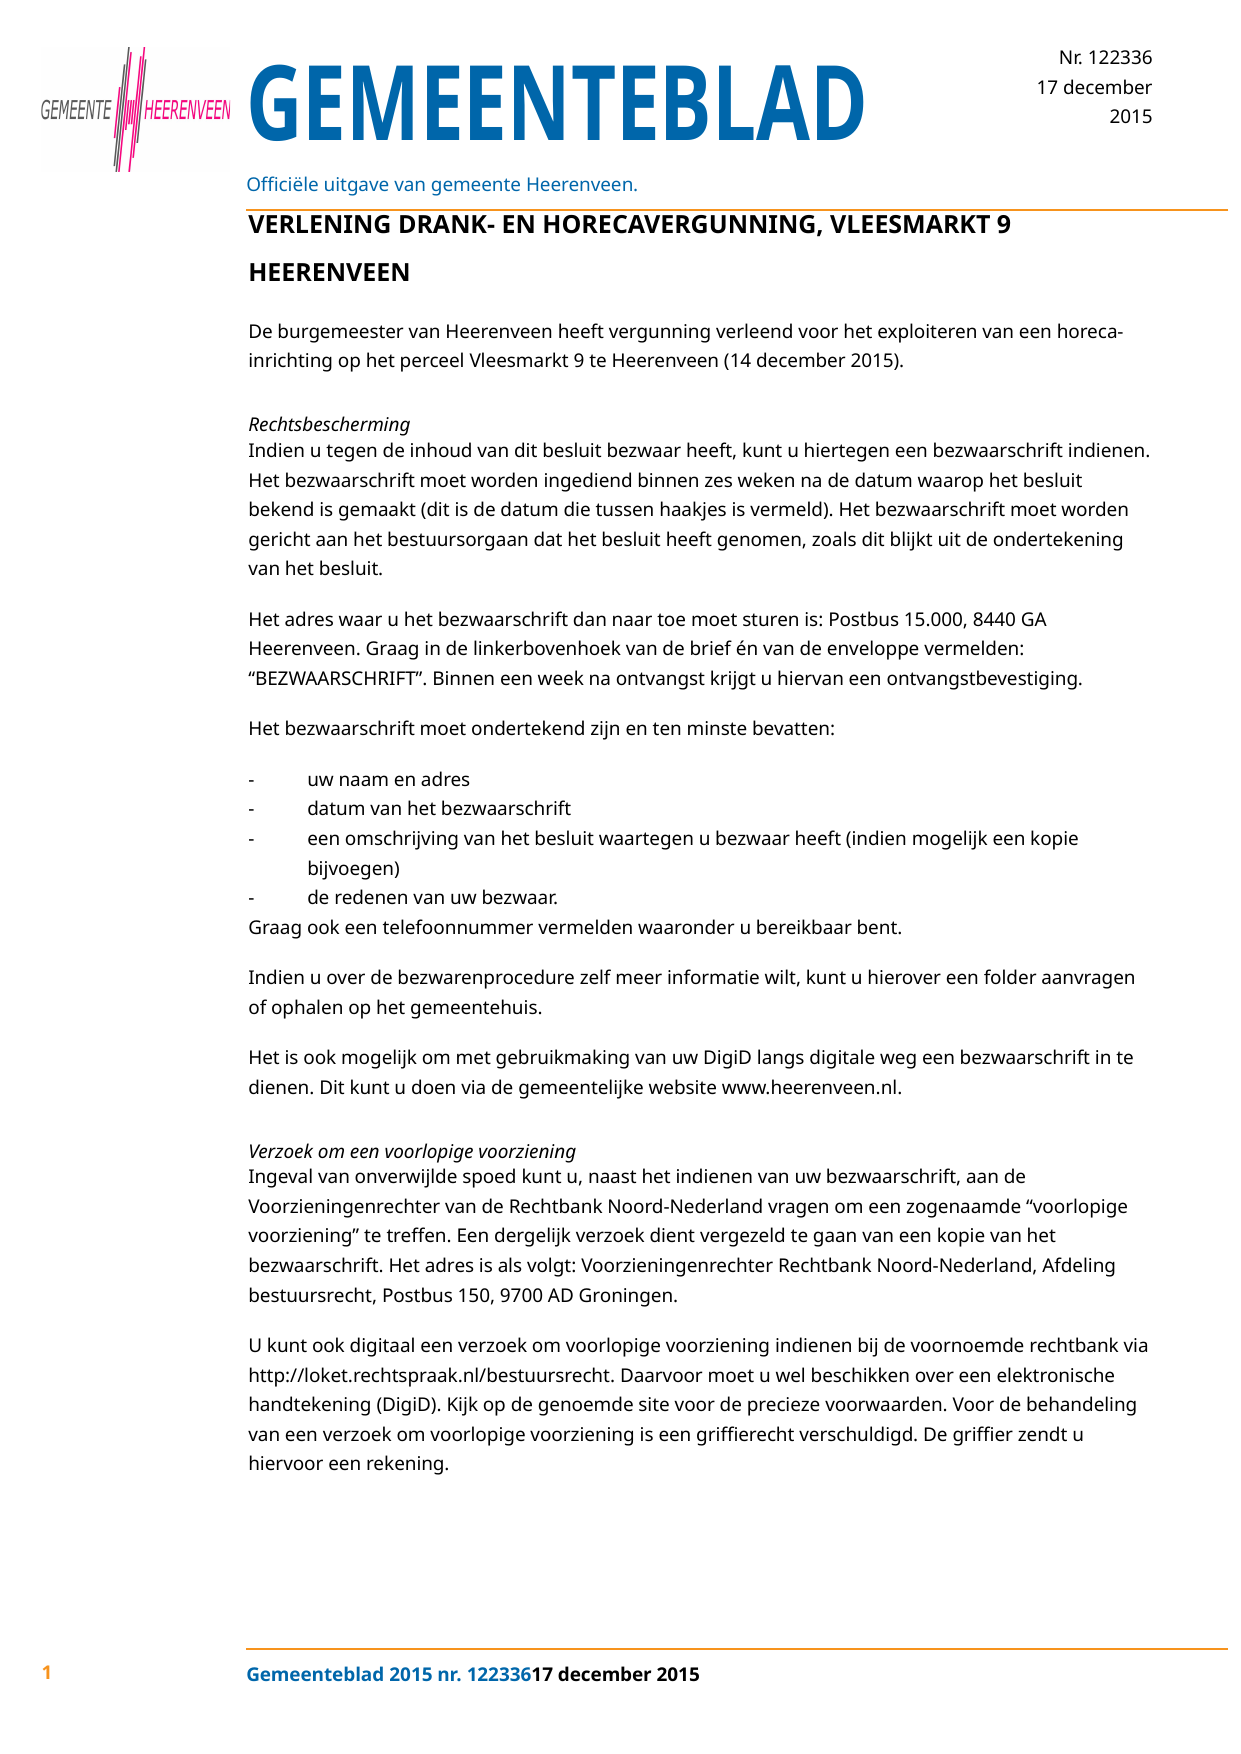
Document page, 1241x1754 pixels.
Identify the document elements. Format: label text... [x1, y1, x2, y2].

list de redenen van uw bezwaar. [248, 884, 1152, 910]
text VERLENING DRANK- EN HORECAVERGUNNING, VLEESMARKT 9 HEERENVEEN [248, 211, 1152, 288]
text Ingeval van onverwijlde spoed kunt u, naast het indienen van uw bezwaarschrift, aan de Voorzieningenrechter van de Rechtbank Noord-Nederland vragen om een zogenaamde “voorlopige voorziening” te treffen. Een dergelijk verzoek dient vergezeld te gaan van een kopie van het bezwaarschrift. Het adres is als volgt: Voorzieningenrechter Rechtbank Noord-Nederland, Afdeling bestuursrecht, Postbus 150, 9700 AD Groningen. [248, 1163, 1152, 1308]
text Verzoek om een voorlopige voorziening [248, 1138, 1152, 1163]
text Rechtsbescherming [248, 411, 1152, 437]
list een omschrijving van het besluit waartegen u bezwaar heeft (indien mogelijk een kopie bijvoegen) [248, 825, 1152, 880]
text Het bezwaarschrift moet ondertekend zijn en ten minste bevatten: [248, 716, 1152, 741]
text U kunt ook digitaal een verzoek om voorlopige voorziening indienen bij de voornoemde rechtbank via http://loket.rechtspraak.nl/bestuursrecht. Daarvoor moet u wel beschikken over een elektronische handtekening (DigiD). Kijk op de genoemde site voor de precieze voorwaarden. Voor de behandeling van een verzoek om voorlopige voorziening is een griffierecht verschuldigd. De griffier zendt u hiervoor een rekening. [248, 1332, 1152, 1476]
list uw naam en adres [248, 766, 1152, 792]
text Indien u over de bezwarenprocedure zelf meer informatie wilt, kunt u hierover een folder aanvragen of ophalen op het gemeentehuis. [248, 964, 1152, 1019]
picture [41, 47, 231, 172]
text Indien u tegen de inhoud van dit besluit bezwaar heeft, kunt u hiertegen een bezwaarschrift indienen. Het bezwaarschrift moet worden ingediend binnen zes weken na de datum waarop het besluit bekend is gemaakt (dit is de datum die tussen haakjes is vermeld). Het bezwaarschrift moet worden gericht aan het bestuursorgaan dat het besluit heeft genomen, zoals dit blijkt uit de ondertekening van het besluit. [248, 437, 1152, 581]
text Graag ook een telefoonnummer vermelden waaronder u bereikbaar bent. [248, 914, 1152, 939]
text Het adres waar u het bezwaarschrift dan naar toe moet sturen is: Postbus 15.000, 8440 GA Heerenveen. Graag in de linkerbovenhoek van de brief én van de enveloppe vermelden: “BEZWAARSCHRIFT”. Binnen een week na ontvangst krijgt u hiervan een ontvangstbevestiging. [248, 606, 1152, 691]
list datum van het bezwaarschrift [248, 796, 1152, 821]
text Het is ook mogelijk om met gebruikmaking van uw DigiD langs digitale weg een bezwaarschrift in te dienen. Dit kunt u doen via de gemeentelijke website www.heerenveen.nl. [248, 1044, 1152, 1099]
text De burgemeester van Heerenveen heeft vergunning verleend voor het exploiteren van een horeca-inrichting op het perceel Vleesmarkt 9 te Heerenveen (14 december 2015). [248, 318, 1152, 373]
